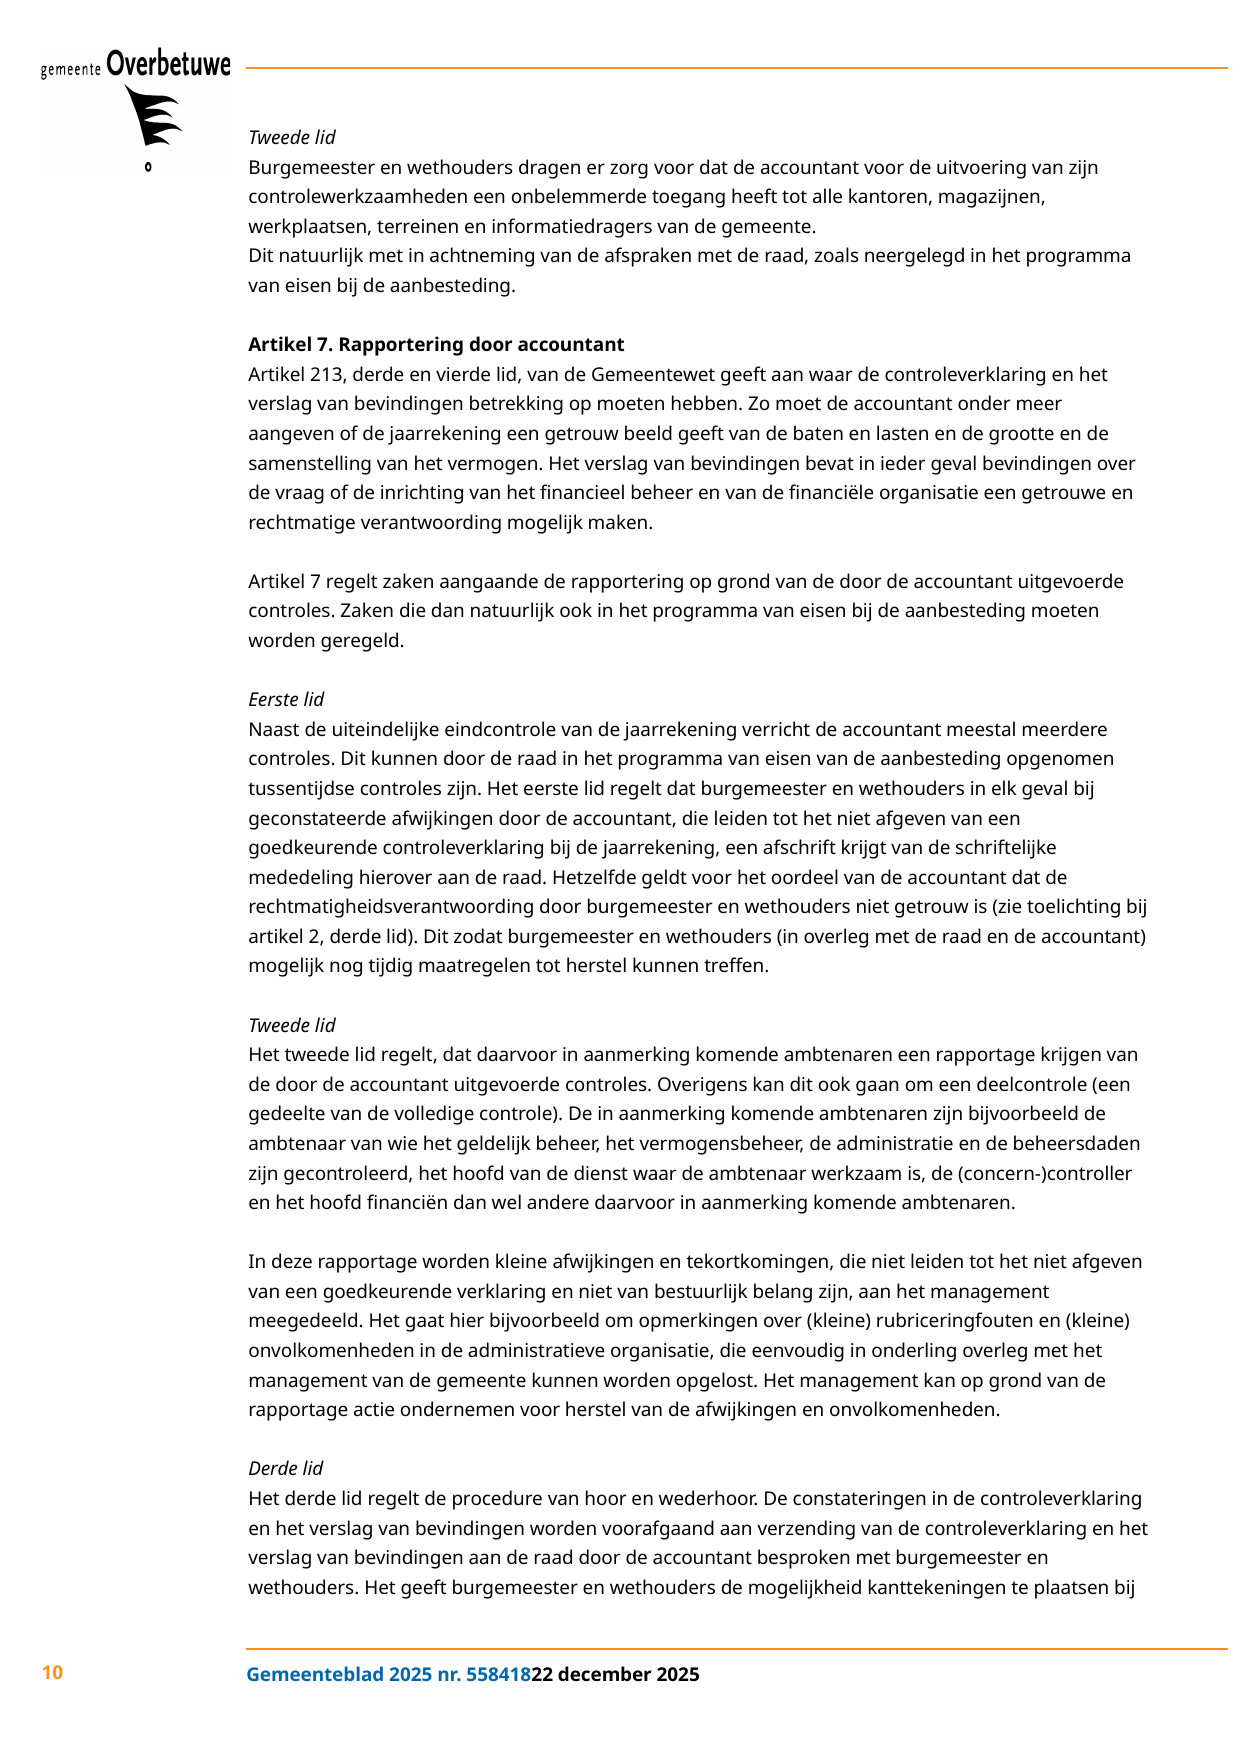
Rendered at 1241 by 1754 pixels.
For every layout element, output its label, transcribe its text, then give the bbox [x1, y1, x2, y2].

picture [41, 47, 231, 172]
text Burgemeester en wethouders dragen er zorg voor dat de accountant voor de uitvoering van zijn controlewerkzaamheden een onbelemmerde toegang heeft tot alle kantoren, magazijnen, werkplaatsen, terreinen en informatiedragers van de gemeente. [248, 154, 1152, 239]
text Artikel 7. Rapportering door accountant [248, 331, 1152, 357]
text Derde lid [248, 1456, 1152, 1481]
text In deze rapportage worden kleine afwijkingen en tekortkomingen, die niet leiden tot het niet afgeven van een goedkeurende verklaring en niet van bestuurlijk belang zijn, aan het management meegedeeld. Het gaat hier bijvoorbeeld om opmerkingen over (kleine) rubriceringfouten en (kleine) onvolkomenheden in de administratieve organisatie, die eenvoudig in onderling overleg met het management van de gemeente kunnen worden opgelost. Het management kan op grond van de rapportage actie ondernemen voor herstel van de afwijkingen en onvolkomenheden. [248, 1248, 1152, 1422]
text Dit natuurlijk met in achtneming van de afspraken met de raad, zoals neergelegd in het programma van eisen bij de aanbesteding. [248, 243, 1152, 298]
text Tweede lid [248, 1012, 1152, 1038]
text Naast de uiteindelijke eindcontrole van de jaarrekening verricht de accountant meestal meerdere controles. Dit kunnen door de raad in het programma van eisen van de aanbesteding opgenomen tussentijdse controles zijn. Het eerste lid regelt dat burgemeester en wethouders in elk geval bij geconstateerde afwijkingen door de accountant, die leiden tot het niet afgeven van een goedkeurende controleverklaring bij de jaarrekening, een afschrift krijgt van de schriftelijke mededeling hierover aan de raad. Hetzelfde geldt voor het oordeel van de accountant dat de rechtmatigheidsverantwoording door burgemeester en wethouders niet getrouw is (zie toelichting bij artikel 2, derde lid). Dit zodat burgemeester en wethouders (in overleg met de raad en de accountant) mogelijk nog tijdig maatregelen tot herstel kunnen treffen. [248, 716, 1152, 978]
text Het derde lid regelt de procedure van hoor en wederhoor. De constateringen in de controleverklaring en het verslag van bevindingen worden voorafgaand aan verzending van de controleverklaring en het verslag van bevindingen aan de raad door de accountant besproken met burgemeester en wethouders. Het geeft burgemeester en wethouders de mogelijkheid kanttekeningen te plaatsen bij [248, 1485, 1152, 1600]
text Artikel 213, derde en vierde lid, van de Gemeentewet geeft aan waar de controleverklaring en het verslag van bevindingen betrekking op moeten hebben. Zo moet de accountant onder meer aangeven of de jaarrekening een getrouw beeld geeft van de baten en lasten en de grootte en de samenstelling van het vermogen. Het verslag van bevindingen bevat in ieder geval bevindingen over de vraag of de inrichting van het financieel beheer en van de financiële organisatie een getrouwe en rechtmatige verantwoording mogelijk maken. [248, 361, 1152, 535]
text Tweede lid [248, 124, 1152, 150]
text Artikel 7 regelt zaken aangaande de rapportering op grond van de door de accountant uitgevoerde controles. Zaken die dan natuurlijk ook in het programma van eisen bij de aanbesteding moeten worden geregeld. [248, 568, 1152, 653]
text Het tweede lid regelt, dat daarvoor in aanmerking komende ambtenaren een rapportage krijgen van de door de accountant uitgevoerde controles. Overigens kan dit ook gaan om een deelcontrole (een gedeelte van de volledige controle). De in aanmerking komende ambtenaren zijn bijvoorbeeld de ambtenaar van wie het geldelijk beheer, het vermogensbeheer, de administratie en de beheersdaden zijn gecontroleerd, het hoofd van de dienst waar de ambtenaar werkzaam is, de (concern-)controller en het hoofd financiën dan wel andere daarvoor in aanmerking komende ambtenaren. [248, 1041, 1152, 1215]
text Eerste lid [248, 686, 1152, 712]
